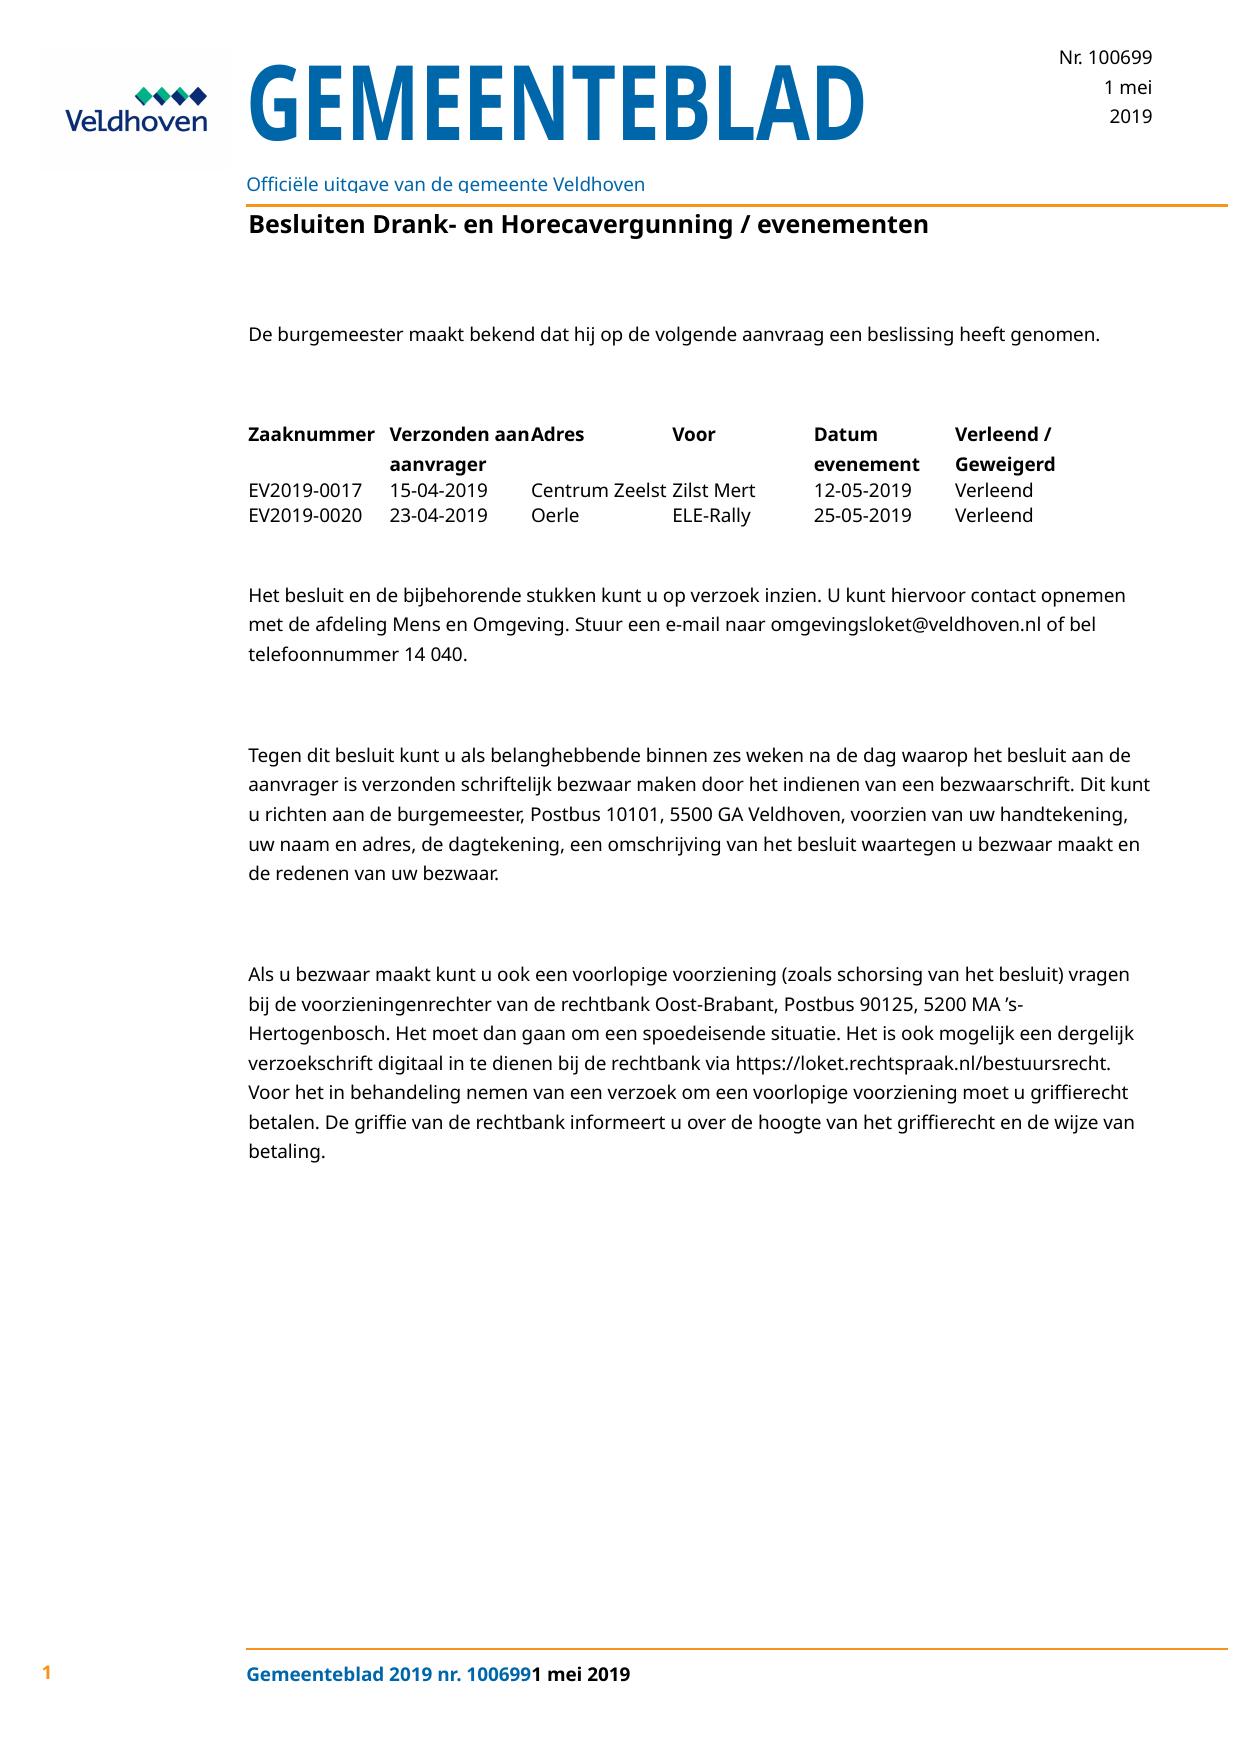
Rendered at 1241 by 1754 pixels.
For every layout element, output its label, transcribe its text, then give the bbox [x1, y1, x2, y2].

table_header Verzonden aan aanvrager [389, 422, 531, 477]
table_cell Verleend [955, 503, 1152, 528]
text Het besluit en de bijbehorende stukken kunt u op verzoek inzien. U kunt hiervoor contact opnemen met de afdeling Mens en Omgeving. Stuur een e-mail naar omgevingsloket@veldhoven.nl of bel telefoonnummer 14 040. [248, 582, 1152, 667]
text Tegen dit besluit kunt u als belanghebbende binnen zes weken na de dag waarop het besluit aan de aanvrager is verzonden schriftelijk bezwaar maken door het indienen van een bezwaarschrift. Dit kunt u richten aan de burgemeester, Postbus 10101, 5500 GA Veldhoven, voorzien van uw handtekening, uw naam en adres, de dagtekening, een omschrijving van het besluit waartegen u bezwaar maakt en de redenen van uw bezwaar. [248, 742, 1152, 886]
table_cell EV2019-0017 [248, 477, 389, 503]
table_cell 12-05-2019 [814, 477, 955, 503]
table_cell Zilst Mert [672, 477, 813, 503]
table_cell Verleend [955, 477, 1152, 503]
table_cell 25-05-2019 [814, 503, 955, 528]
table_cell EV2019-0020 [248, 503, 389, 528]
table_cell 23-04-2019 [389, 503, 531, 528]
text Besluiten Drank- en Horecavergunning / evenementen [248, 207, 1152, 241]
table_header Datum evenement [814, 422, 955, 477]
table_header Voor [672, 422, 813, 477]
table_cell Oerle [531, 503, 672, 528]
table_cell 15-04-2019 [389, 477, 531, 503]
text De burgemeester maakt bekend dat hij op de volgende aanvraag een beslissing heeft genomen. [248, 321, 1152, 346]
table_header Adres [531, 422, 672, 477]
table_header Zaaknummer [248, 422, 389, 477]
text Als u bezwaar maakt kunt u ook een voorlopige voorziening (zoals schorsing van het besluit) vragen bij de voorzieningenrechter van de rechtbank Oost-Brabant, Postbus 90125, 5200 MA ’s-Hertogenbosch. Het moet dan gaan om een spoedeisende situatie. Het is ook mogelijk een dergelijk verzoekschrift digitaal in te dienen bij de rechtbank via https://loket.rechtspraak.nl/bestuursrecht. Voor het in behandeling nemen van een verzoek om een voorlopige voorziening moet u griffierecht betalen. De griffie van de rechtbank informeert u over de hoogte van het griffierecht en de wijze van betaling. [248, 961, 1152, 1164]
table_cell ELE-Rally [672, 503, 813, 528]
table_header Verleend / Geweigerd [955, 422, 1152, 477]
picture [41, 47, 231, 172]
table_cell Centrum Zeelst [531, 477, 672, 503]
